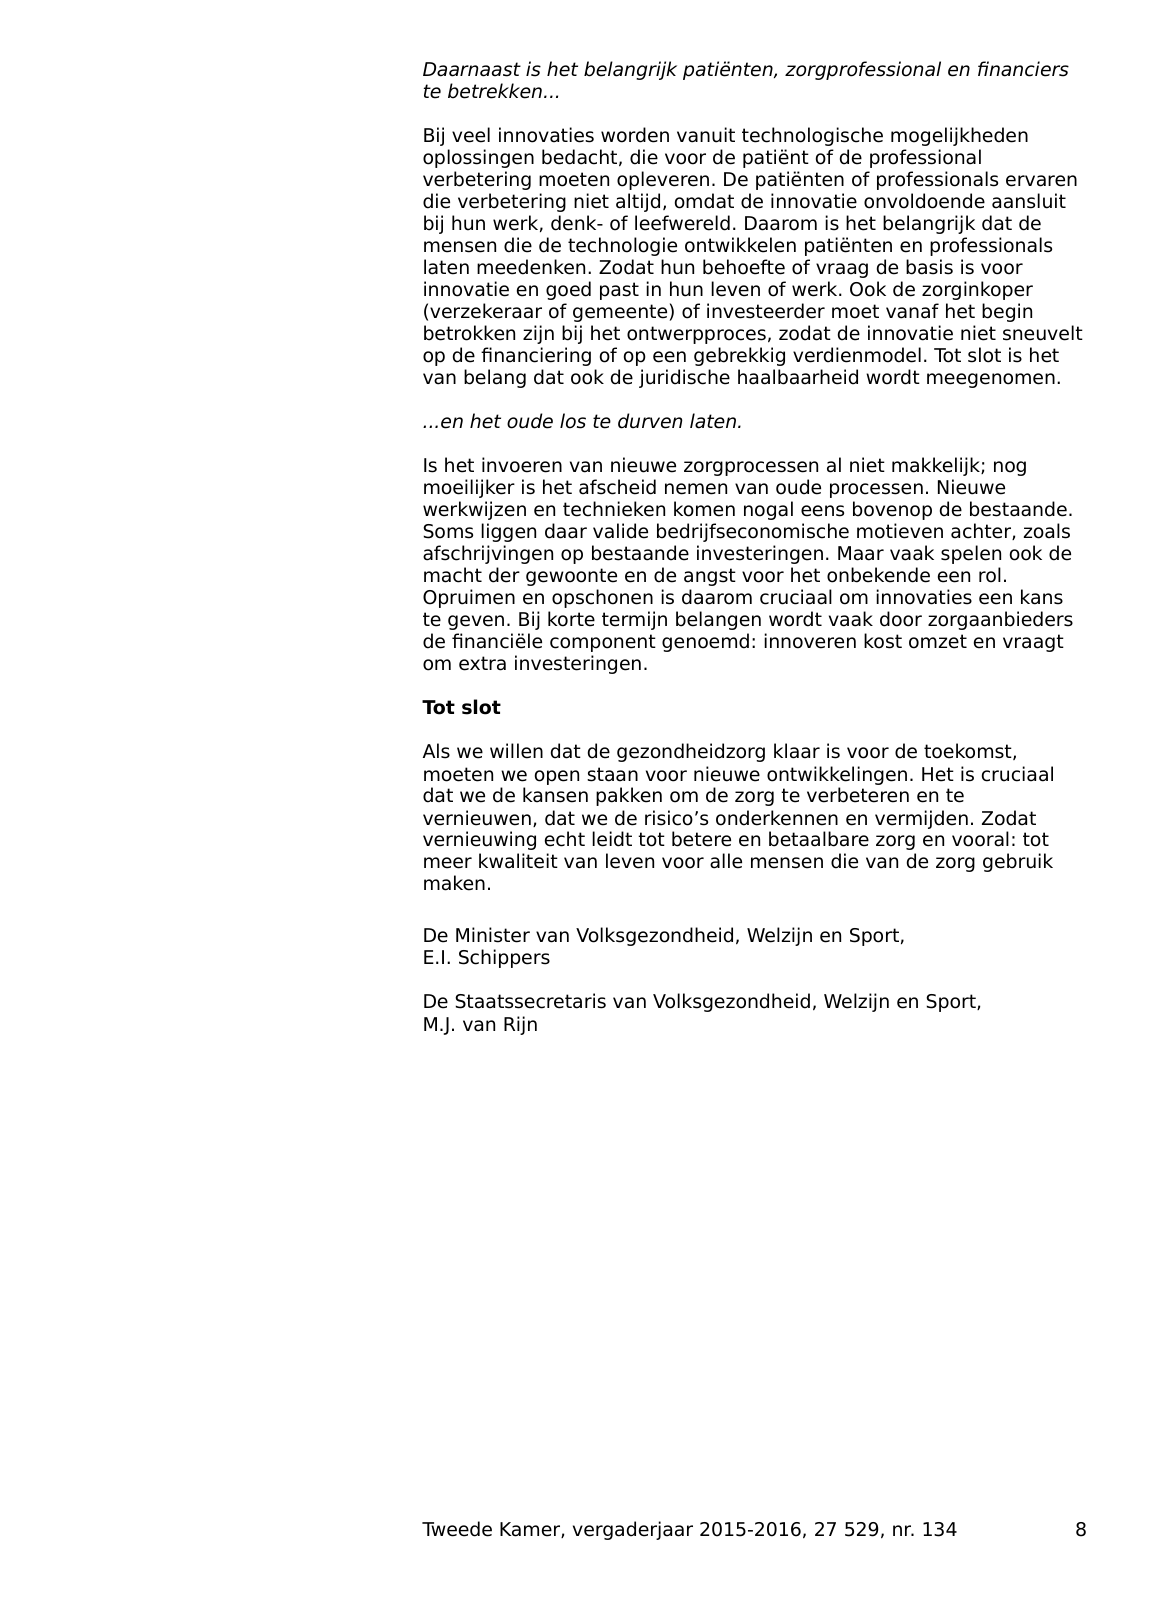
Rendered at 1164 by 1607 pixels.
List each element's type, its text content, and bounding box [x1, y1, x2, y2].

text Als we willen dat de gezondheidzorg klaar is voor de toekomst, moeten we open staan voor nieuwe ontwikkelingen. Het is cruciaal dat we de kansen pakken om de zorg te verbeteren en te vernieuwen, dat we de risico’s onderkennen en vermijden. Zodat vernieuwing echt leidt tot betere en betaalbare zorg en vooral: tot meer kwaliteit van leven voor alle mensen die van de zorg gebruik maken. [422, 741, 1087, 895]
subtitle ...en het oude los te durven laten. [422, 411, 1087, 433]
subtitle Daarnaast is het belangrijk patiënten, zorgprofessional en financiers te betrekken... [422, 59, 1087, 103]
text De Staatssecretaris van Volksgezondheid, Welzijn en Sport, M.J. van Rijn [422, 991, 1087, 1035]
subtitle Tot slot [422, 697, 1087, 719]
text Bij veel innovaties worden vanuit technologische mogelijkheden oplossingen bedacht, die voor de patiënt of de professional verbetering moeten opleveren. De patiënten of professionals ervaren die verbetering niet altijd, omdat de innovatie onvoldoende aansluit bij hun werk, denk- of leefwereld. Daarom is het belangrijk dat de mensen die de technologie ontwikkelen patiënten en professionals laten meedenken. Zodat hun behoefte of vraag de basis is voor innovatie en goed past in hun leven of werk. Ook de zorginkoper (verzekeraar of gemeente) of investeerder moet vanaf het begin betrokken zijn bij het ontwerpproces, zodat de innovatie niet sneuvelt op de financiering of op een gebrekkig verdienmodel. Tot slot is het van belang dat ook de juridische haalbaarheid wordt meegenomen. [422, 125, 1087, 389]
text De Minister van Volksgezondheid, Welzijn en Sport, E.I. Schippers [422, 925, 1087, 969]
text Is het invoeren van nieuwe zorgprocessen al niet makkelijk; nog moeilijker is het afscheid nemen van oude processen. Nieuwe werkwijzen en technieken komen nogal eens bovenop de bestaande. Soms liggen daar valide bedrijfseconomische motieven achter, zoals afschrijvingen op bestaande investeringen. Maar vaak spelen ook de macht der gewoonte en de angst voor het onbekende een rol. Opruimen en opschonen is daarom cruciaal om innovaties een kans te geven. Bij korte termijn belangen wordt vaak door zorgaanbieders de financiële component genoemd: innoveren kost omzet en vraagt om extra investeringen. [422, 455, 1087, 675]
